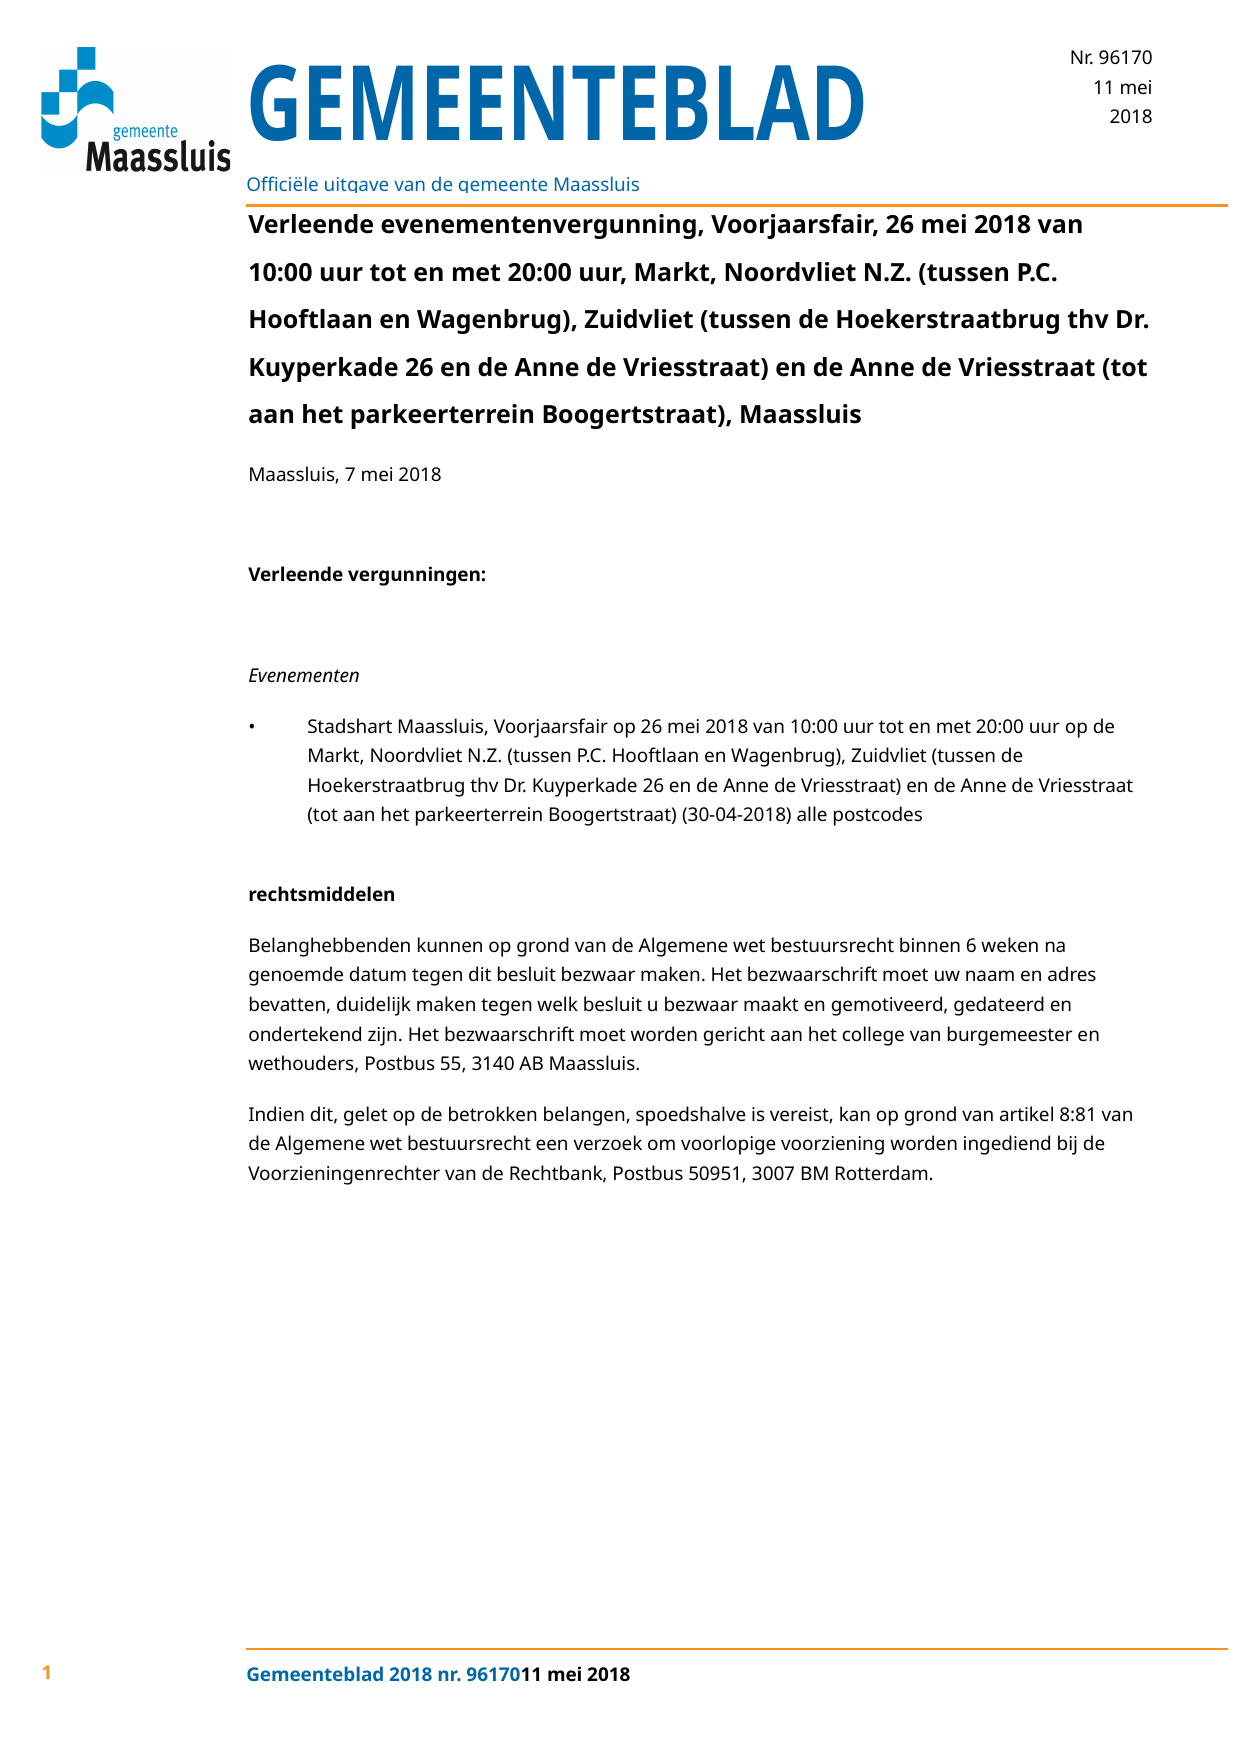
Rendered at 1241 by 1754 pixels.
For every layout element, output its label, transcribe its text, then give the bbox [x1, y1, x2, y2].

list Stadshart Maassluis, Voorjaarsfair op 26 mei 2018 van 10:00 uur tot en met 20:00 uur op de Markt, Noordvliet N.Z. (tussen P.C. Hooftlaan en Wagenbrug), Zuidvliet (tussen de Hoekerstraatbrug thv Dr. Kuyperkade 26 en de Anne de Vriesstraat) en de Anne de Vriesstraat (tot aan het parkeerterrein Boogertstraat) (30-04-2018) alle postcodes [248, 713, 1152, 827]
text Verleende evenementenvergunning, Voorjaarsfair, 26 mei 2018 van 10:00 uur tot en met 20:00 uur, Markt, Noordvliet N.Z. (tussen P.C. Hooftlaan en Wagenbrug), Zuidvliet (tussen de Hoekerstraatbrug thv Dr. Kuyperkade 26 en de Anne de Vriesstraat) en de Anne de Vriesstraat (tot aan het parkeerterrein Boogertstraat), Maassluis [248, 207, 1152, 431]
text Indien dit, gelet op de betrokken belangen, spoedshalve is vereist, kan op grond van artikel 8:81 van de Algemene wet bestuursrecht een verzoek om voorlopige voorziening worden ingediend bij de Voorzieningenrechter van de Rechtbank, Postbus 50951, 3007 BM Rotterdam. [248, 1101, 1152, 1186]
text Verleende vergunningen: [248, 562, 1152, 587]
picture [41, 47, 231, 172]
text Evenementen [248, 662, 1152, 688]
text Maassluis, 7 mei 2018 [248, 461, 1152, 486]
text Belanghebbenden kunnen op grond van de Algemene wet bestuursrecht binnen 6 weken na genoemde datum tegen dit besluit bezwaar maken. Het bezwaarschrift moet uw naam en adres bevatten, duidelijk maken tegen welk besluit u bezwaar maakt en gemotiveerd, gedateerd en ondertekend zijn. Het bezwaarschrift moet worden gericht aan het college van burgemeester en wethouders, Postbus 55, 3140 AB Maassluis. [248, 932, 1152, 1076]
picture [41, 47, 77, 92]
text rechtsmiddelen [248, 882, 1152, 907]
